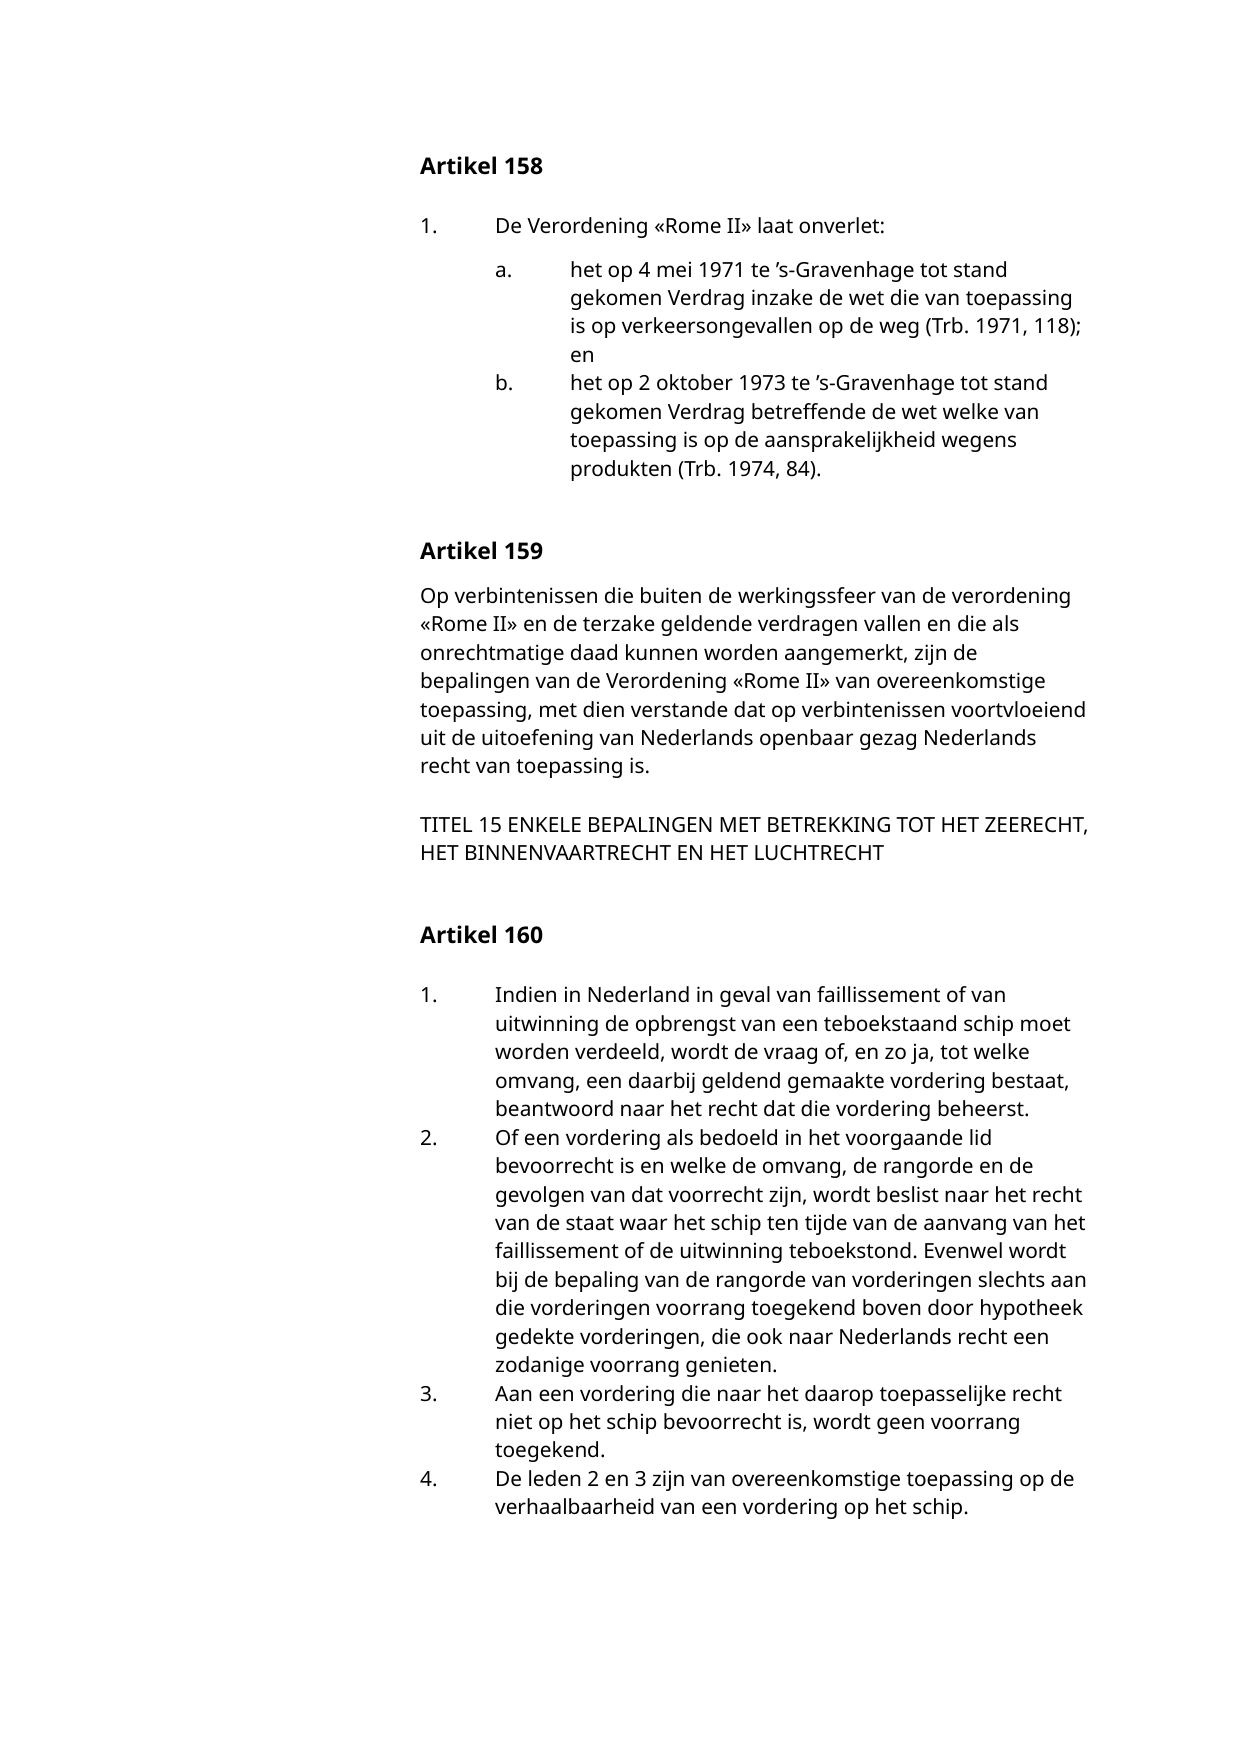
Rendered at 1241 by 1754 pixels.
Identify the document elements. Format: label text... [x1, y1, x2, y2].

list Indien in Nederland in geval van faillissement of van uitwinning de opbrengst van een teboekstaand schip moet worden verdeeld, wordt de vraag of, en zo ja, tot welke omvang, een daarbij geldend gemaakte vordering bestaat, beantwoord naar het recht dat die vordering beheerst. [420, 981, 1090, 1123]
subtitle Artikel 160 [420, 919, 1090, 951]
list Aan een vordering die naar het daarop toepasselijke recht niet op het schip bevoorrecht is, wordt geen voorrang toegekend. [420, 1379, 1090, 1464]
subtitle Artikel 158 [420, 150, 1090, 181]
list Of een vordering als bedoeld in het voorgaande lid bevoorrecht is en welke de omvang, de rangorde en de gevolgen van dat voorrecht zijn, wordt beslist naar het recht van de staat waar het schip ten tijde van de aanvang van het faillissement of de uitwinning teboekstond. Evenwel wordt bij de bepaling van de rangorde van vorderingen slechts aan die vorderingen voorrang toegekend boven door hypotheek gedekte vorderingen, die ook naar Nederlands recht een zodanige voorrang genieten. [420, 1123, 1090, 1379]
list het op 2 oktober 1973 te ’s-Gravenhage tot stand gekomen Verdrag betreffende de wet welke van toepassing is op de aansprakelijkheid wegens produkten (Trb. 1974, 84). [495, 368, 1090, 482]
list het op 4 mei 1971 te ’s-Gravenhage tot stand gekomen Verdrag inzake de wet die van toepassing is op verkeersongevallen op de weg (Trb. 1971, 118); en [495, 255, 1090, 368]
text Op verbintenissen die buiten de werkingssfeer van de verordening «Rome II» en de terzake geldende verdragen vallen en die als onrechtmatige daad kunnen worden aangemerkt, zijn de bepalingen van de Verordening «Rome II» van overeenkomstige toepassing, met dien verstande dat op verbintenissen voortvloeiend uit de uitoefening van Nederlands openbaar gezag Nederlands recht van toepassing is. [420, 581, 1090, 780]
subtitle Artikel 159 [420, 535, 1090, 566]
list De leden 2 en 3 zijn van overeenkomstige toepassing op de verhaalbaarheid van een vordering op het schip. [420, 1464, 1090, 1521]
subtitle TITEL 15 ENKELE BEPALINGEN MET BETREKKING TOT HET ZEERECHT, HET BINNENVAARTRECHT EN HET LUCHTRECHT [420, 810, 1090, 867]
list De Verordening «Rome II» laat onverlet: [420, 211, 1090, 240]
